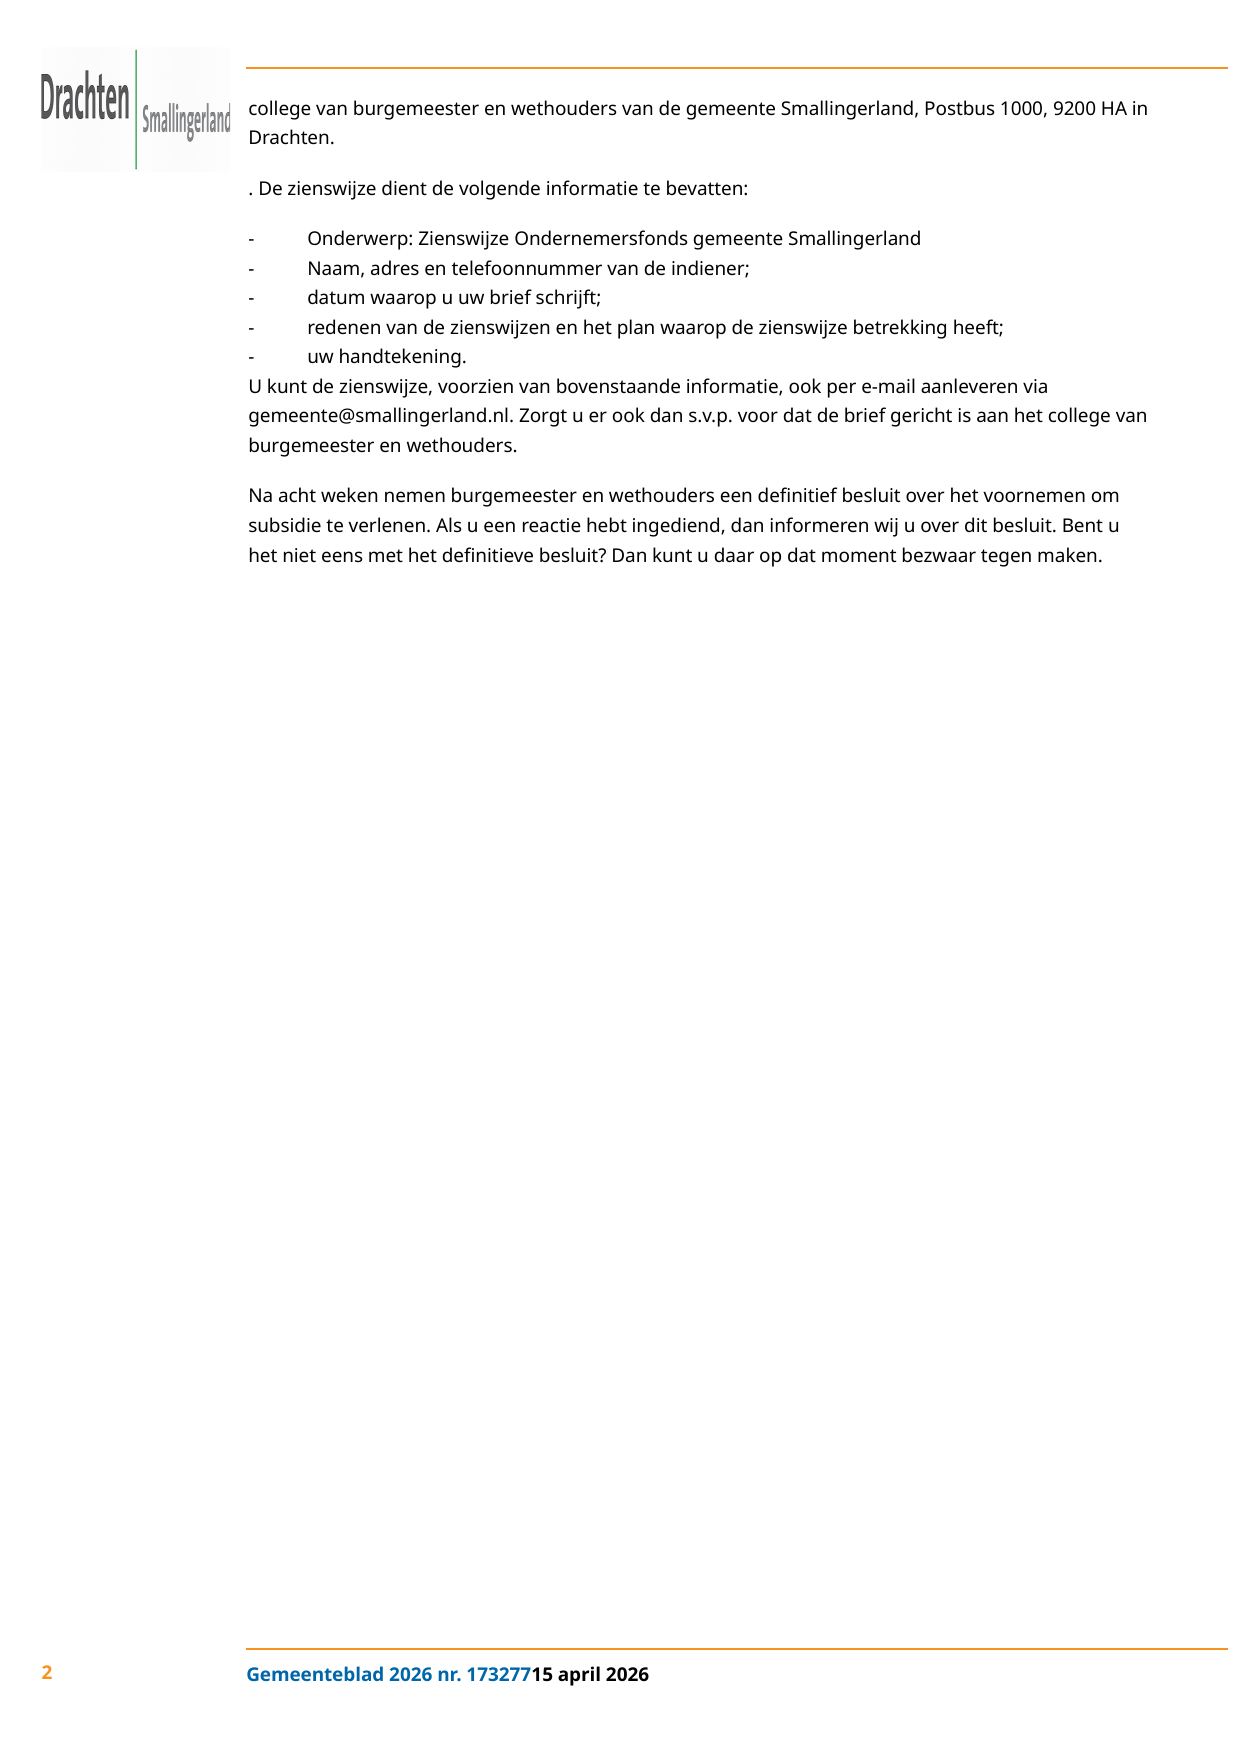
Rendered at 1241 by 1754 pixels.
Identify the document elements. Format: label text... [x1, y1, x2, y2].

list redenen van de zienswijzen en het plan waarop de zienswijze betrekking heeft; [248, 314, 1152, 340]
list datum waarop u uw brief schrijft; [248, 284, 1152, 310]
text U kunt de zienswijze, voorzien van bovenstaande informatie, ook per e-mail aanleveren via gemeente@smallingerland.nl. Zorgt u er ook dan s.v.p. voor dat de brief gericht is aan het college van burgemeester en wethouders. [248, 373, 1152, 458]
text college van burgemeester en wethouders van de gemeente Smallingerland, Postbus 1000, 9200 HA in Drachten. [248, 95, 1152, 150]
list uw handtekening. [248, 343, 1152, 369]
text . De zienswijze dient de volgende informatie te bevatten: [248, 175, 1152, 201]
list Onderwerp: Zienswijze Ondernemersfonds gemeente Smallingerland [248, 225, 1152, 251]
picture [41, 47, 231, 172]
list Naam, adres en telefoonnummer van de indiener; [248, 255, 1152, 281]
text Na acht weken nemen burgemeester en wethouders een definitief besluit over het voornemen om subsidie te verlenen. Als u een reactie hebt ingediend, dan informeren wij u over dit besluit. Bent u het niet eens met het definitieve besluit? Dan kunt u daar op dat moment bezwaar tegen maken. [248, 483, 1152, 568]
